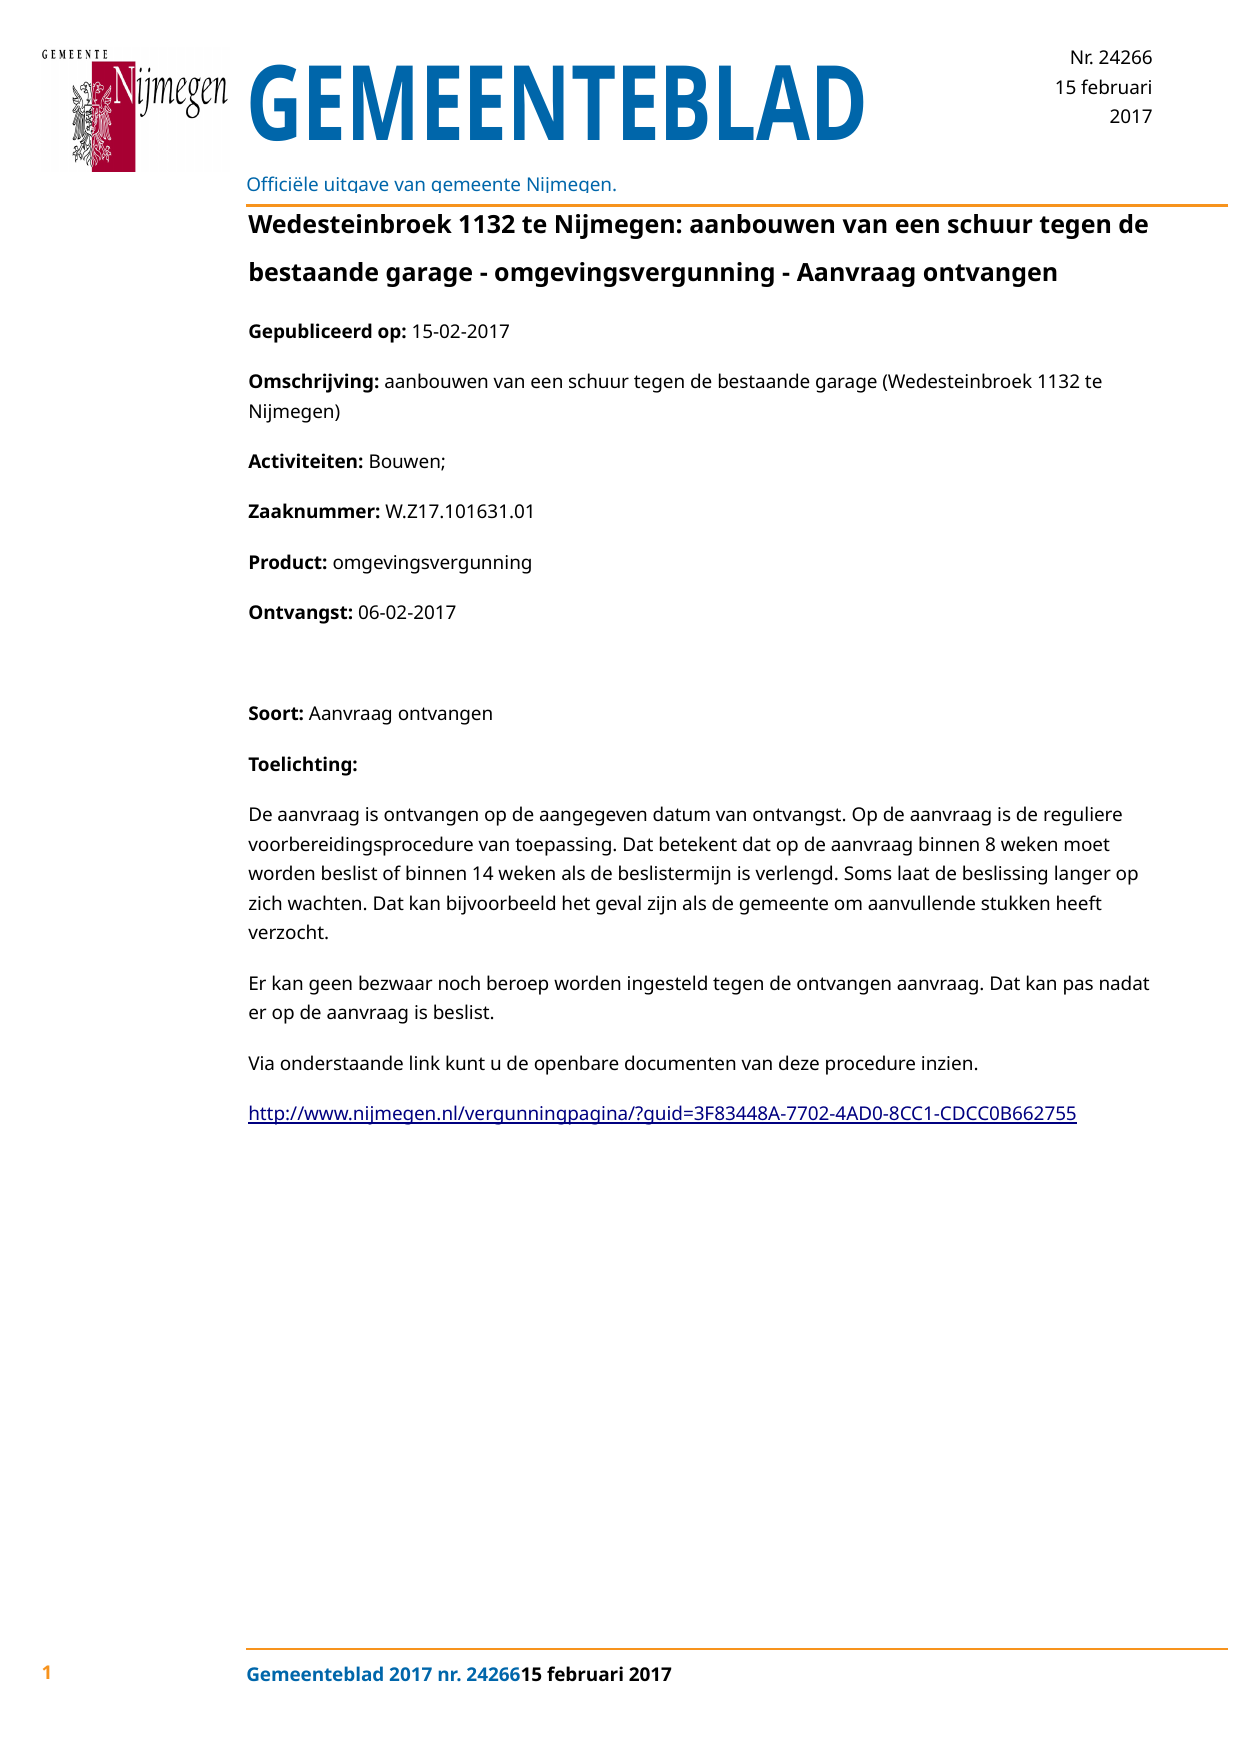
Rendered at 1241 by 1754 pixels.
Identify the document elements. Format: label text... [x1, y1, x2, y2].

text Toelichting: [248, 751, 1152, 777]
text http://www.nijmegen.nl/vergunningpagina/?guid=3F83448A-7702-4AD0-8CC1-CDCC0B662755 [248, 1100, 1152, 1126]
text Activiteiten: Bouwen; [248, 448, 1152, 474]
text Omschrijving: aanbouwen van een schuur tegen de bestaande garage (Wedesteinbroek 1132 te Nijmegen) [248, 368, 1152, 424]
text Gepubliceerd op: 15-02-2017 [248, 318, 1152, 344]
text Ontvangst: 06-02-2017 [248, 599, 1152, 625]
picture [41, 47, 231, 172]
text Wedesteinbroek 1132 te Nijmegen: aanbouwen van een schuur tegen de bestaande garage - omgevingsvergunning - Aanvraag ontvangen [248, 207, 1152, 288]
text Via onderstaande link kunt u de openbare documenten van deze procedure inzien. [248, 1050, 1152, 1076]
text Er kan geen bezwaar noch beroep worden ingesteld tegen de ontvangen aanvraag. Dat kan pas nadat er op de aanvraag is beslist. [248, 970, 1152, 1025]
text Soort: Aanvraag ontvangen [248, 700, 1152, 726]
text Product: omgevingsvergunning [248, 549, 1152, 575]
text De aanvraag is ontvangen op de aangegeven datum van ontvangst. Op de aanvraag is de reguliere voorbereidingsprocedure van toepassing. Dat betekent dat op de aanvraag binnen 8 weken moet worden beslist of binnen 14 weken als de beslistermijn is verlengd. Soms laat de beslissing langer op zich wachten. Dat kan bijvoorbeeld het geval zijn als de gemeente om aanvullende stukken heeft verzocht. [248, 801, 1152, 945]
text Zaaknummer: W.Z17.101631.01 [248, 499, 1152, 524]
